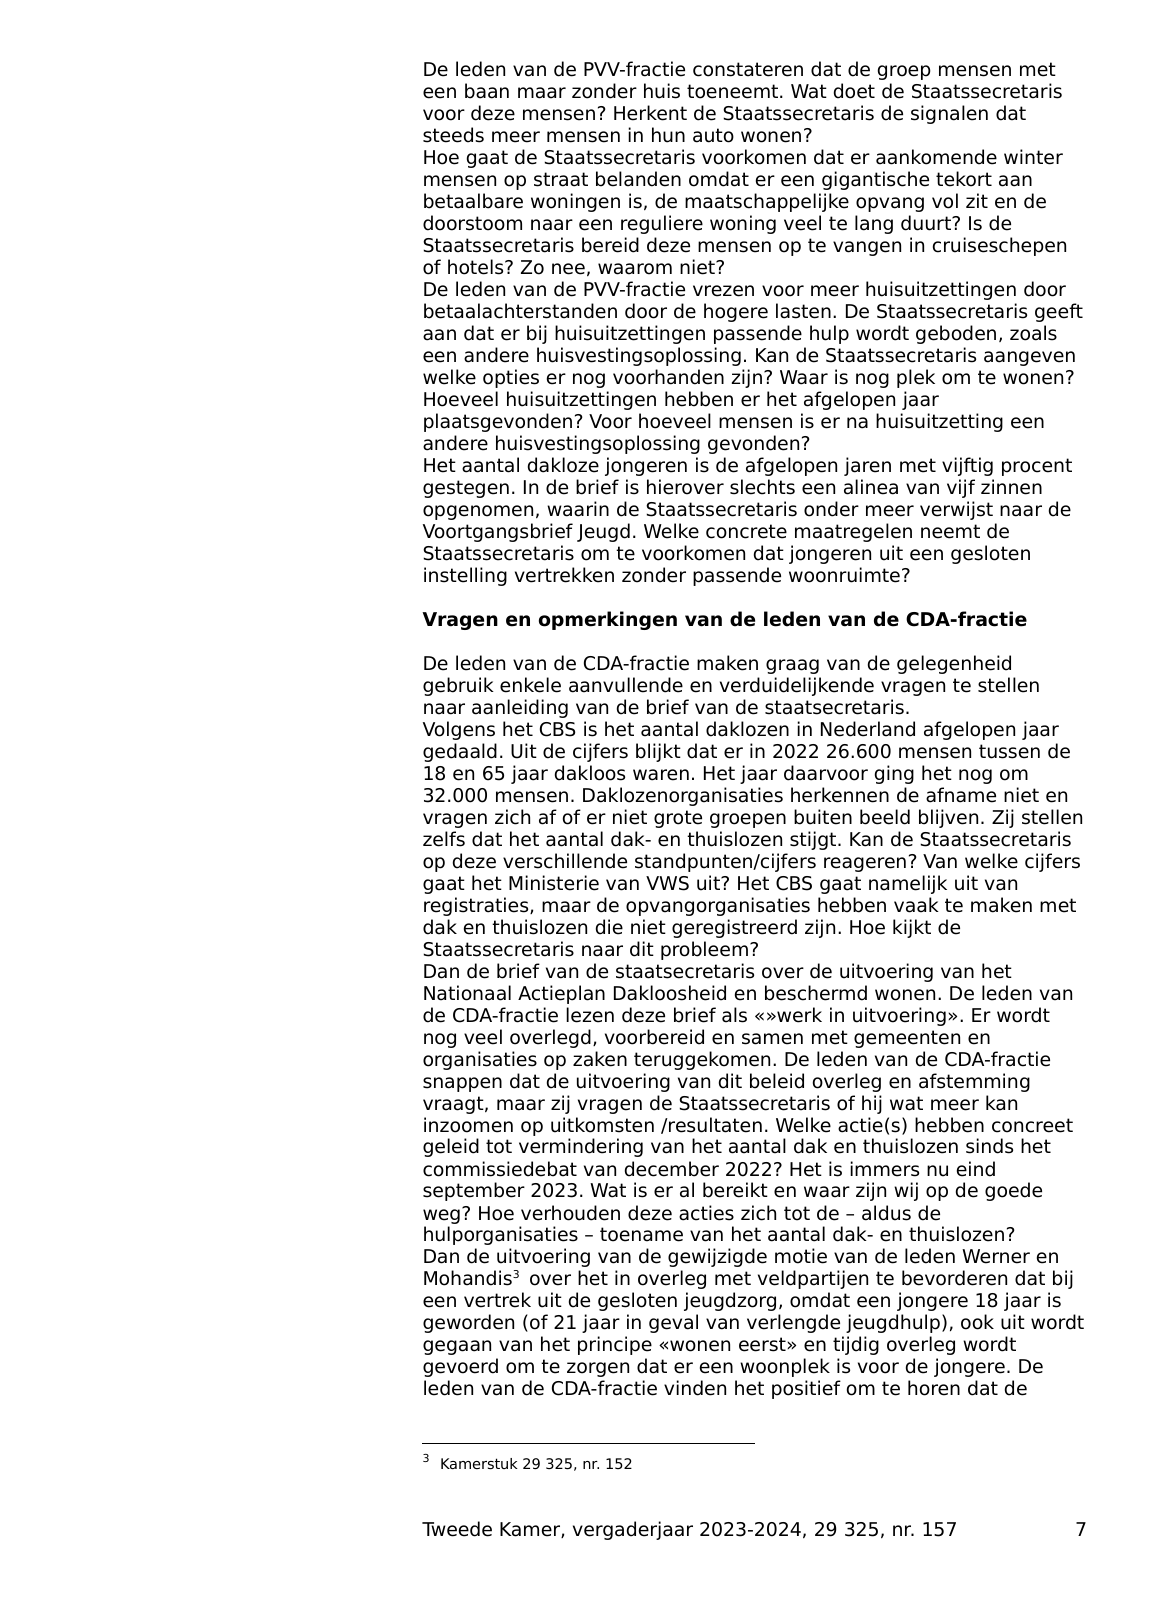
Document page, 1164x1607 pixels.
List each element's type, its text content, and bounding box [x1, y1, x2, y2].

text Dan de brief van de staatsecretaris over de uitvoering van het Nationaal Actieplan Dakloosheid en beschermd wonen. De leden van de CDA-fractie lezen deze brief als «»werk in uitvoering». Er wordt nog veel overlegd, voorbereid en samen met gemeenten en organisaties op zaken teruggekomen. De leden van de CDA-fractie snappen dat de uitvoering van dit beleid overleg en afstemming vraagt, maar zij vragen de Staatssecretaris of hij wat meer kan inzoomen op uitkomsten /resultaten. Welke actie(s) hebben concreet geleid tot vermindering van het aantal dak en thuislozen sinds het commissiedebat van december 2022? Het is immers nu eind september 2023. Wat is er al bereikt en waar zijn wij op de goede weg? Hoe verhouden deze acties zich tot de – aldus de hulporganisaties – toename van het aantal dak- en thuislozen? [422, 961, 1087, 1246]
text De leden van de PVV-fractie vrezen voor meer huisuitzettingen door betaalachterstanden door de hogere lasten. De Staatssecretaris geeft aan dat er bij huisuitzettingen passende hulp wordt geboden, zoals een andere huisvestingsoplossing. Kan de Staatssecretaris aangeven welke opties er nog voorhanden zijn? Waar is nog plek om te wonen? [422, 279, 1087, 389]
text De leden van de CDA-fractie maken graag van de gelegenheid gebruik enkele aanvullende en verduidelijkende vragen te stellen naar aanleiding van de brief van de staatsecretaris. [422, 653, 1087, 719]
text De leden van de PVV-fractie constateren dat de groep mensen met een baan maar zonder huis toeneemt. Wat doet de Staatssecretaris voor deze mensen? Herkent de Staatssecretaris de signalen dat steeds meer mensen in hun auto wonen? [422, 59, 1087, 147]
text Hoeveel huisuitzettingen hebben er het afgelopen jaar plaatsgevonden? Voor hoeveel mensen is er na huisuitzetting een andere huisvestingsoplossing gevonden? [422, 389, 1087, 455]
text Hoe gaat de Staatssecretaris voorkomen dat er aankomende winter mensen op straat belanden omdat er een gigantische tekort aan betaalbare woningen is, de maatschappelijke opvang vol zit en de doorstoom naar een reguliere woning veel te lang duurt? Is de Staatssecretaris bereid deze mensen op te vangen in cruiseschepen of hotels? Zo nee, waarom niet? [422, 147, 1087, 279]
subtitle Vragen en opmerkingen van de leden van de CDA-fractie [422, 609, 1087, 631]
text Kamerstuk 29 325, nr. 152 [422, 1452, 1087, 1474]
text Dan de uitvoering van de gewijzigde motie van de leden Werner en Mohandis over het in overleg met veldpartijen te bevorderen dat bij een vertrek uit de gesloten jeugdzorg, omdat een jongere 18 jaar is geworden (of 21 jaar in geval van verlengde jeugdhulp), ook uit wordt gegaan van het principe «wonen eerst» en tijdig overleg wordt gevoerd om te zorgen dat er een woonplek is voor de jongere. De leden van de CDA-fractie vinden het positief om te horen dat de [422, 1246, 1087, 1400]
text Volgens het CBS is het aantal daklozen in Nederland afgelopen jaar gedaald. Uit de cijfers blijkt dat er in 2022 26.600 mensen tussen de 18 en 65 jaar dakloos waren. Het jaar daarvoor ging het nog om 32.000 mensen. Daklozenorganisaties herkennen de afname niet en vragen zich af of er niet grote groepen buiten beeld blijven. Zij stellen zelfs dat het aantal dak- en thuislozen stijgt. Kan de Staatssecretaris op deze verschillende standpunten/cijfers reageren? Van welke cijfers gaat het Ministerie van VWS uit? Het CBS gaat namelijk uit van registraties, maar de opvangorganisaties hebben vaak te maken met dak en thuislozen die niet geregistreerd zijn. Hoe kijkt de Staatssecretaris naar dit probleem? [422, 719, 1087, 961]
text Het aantal dakloze jongeren is de afgelopen jaren met vijftig procent gestegen. In de brief is hierover slechts een alinea van vijf zinnen opgenomen, waarin de Staatssecretaris onder meer verwijst naar de Voortgangsbrief Jeugd. Welke concrete maatregelen neemt de Staatssecretaris om te voorkomen dat jongeren uit een gesloten instelling vertrekken zonder passende woonruimte? [422, 455, 1087, 587]
